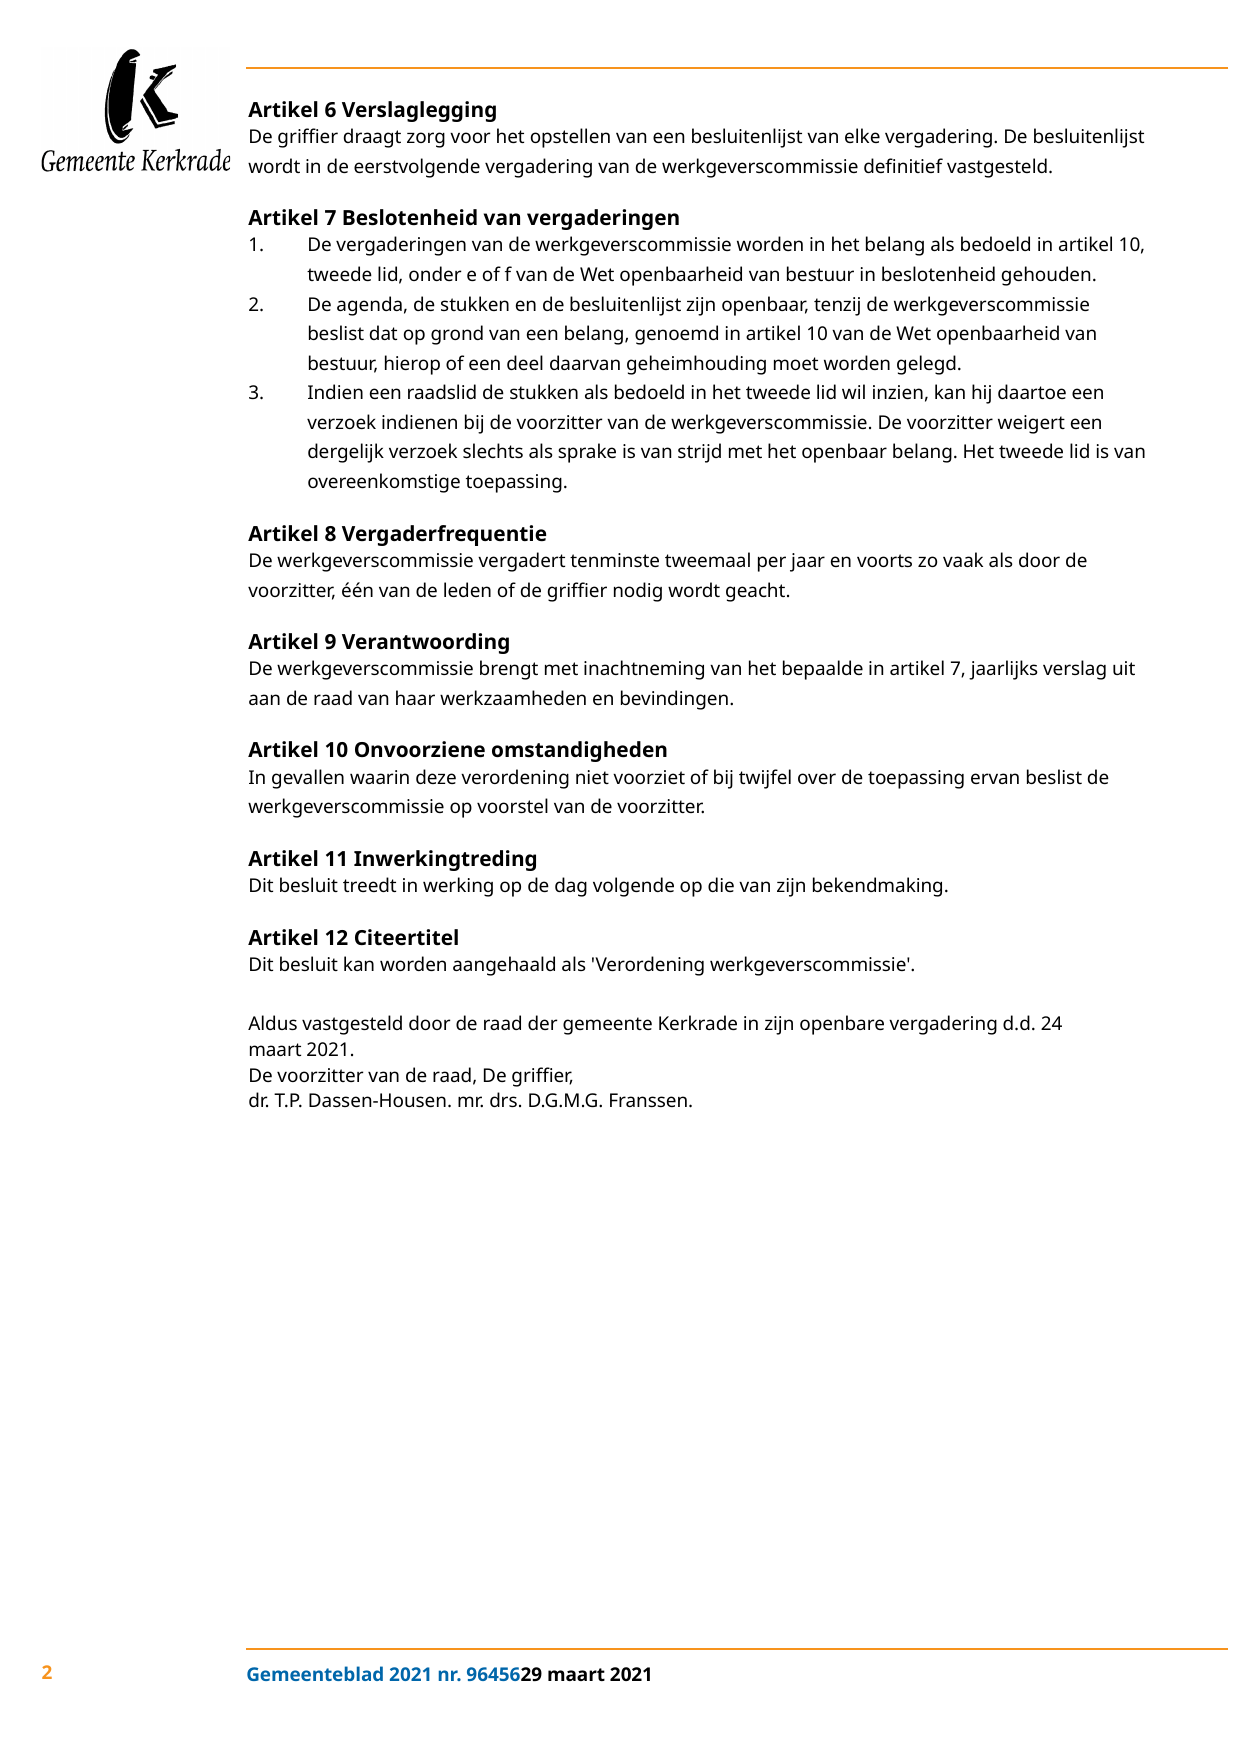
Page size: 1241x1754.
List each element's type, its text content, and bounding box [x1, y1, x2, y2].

text maart 2021. [248, 1036, 1152, 1062]
text Dit besluit kan worden aangehaald als 'Verordening werkgeverscommissie'. [248, 951, 1152, 977]
text Artikel 6 Verslaglegging [248, 95, 1152, 123]
text De voorzitter van de raad, De griffier, [248, 1062, 1152, 1088]
text De werkgeverscommissie brengt met inachtneming van het bepaalde in artikel 7, jaarlijks verslag uit aan de raad van haar werkzaamheden en bevindingen. [248, 656, 1152, 711]
text Dit besluit treedt in werking op de dag volgende op die van zijn bekendmaking. [248, 872, 1152, 898]
list Indien een raadslid de stukken als bedoeld in het tweede lid wil inzien, kan hij daartoe een verzoek indienen bij de voorzitter van de werkgeverscommissie. De voorzitter weigert een dergelijk verzoek slechts als sprake is van strijd met het openbaar belang. Het tweede lid is van overeenkomstige toepassing. [248, 379, 1152, 494]
picture [41, 47, 231, 172]
text Aldus vastgesteld door de raad der gemeente Kerkrade in zijn openbare vergadering d.d. 24 [248, 1011, 1152, 1036]
text Artikel 7 Beslotenheid van vergaderingen [248, 203, 1152, 232]
list De vergaderingen van de werkgeverscommissie worden in het belang als bedoeld in artikel 10, tweede lid, onder e of f van de Wet openbaarheid van bestuur in beslotenheid gehouden. [248, 232, 1152, 287]
text De werkgeverscommissie vergadert tenminste tweemaal per jaar en voorts zo vaak als door de voorzitter, één van de leden of de griffier nodig wordt geacht. [248, 547, 1152, 602]
text dr. T.P. Dassen-Housen. mr. drs. D.G.M.G. Franssen. [248, 1088, 1152, 1113]
text Artikel 9 Verantwoording [248, 627, 1152, 656]
text De griffier draagt zorg voor het opstellen van een besluitenlijst van elke vergadering. De besluitenlijst wordt in de eerstvolgende vergadering van de werkgeverscommissie definitief vastgesteld. [248, 123, 1152, 178]
text In gevallen waarin deze verordening niet voorziet of bij twijfel over de toepassing ervan beslist de werkgeverscommissie op voorstel van de voorzitter. [248, 764, 1152, 819]
text Artikel 8 Vergaderfrequentie [248, 519, 1152, 547]
text Artikel 10 Onvoorziene omstandigheden [248, 736, 1152, 764]
list De agenda, de stukken en de besluitenlijst zijn openbaar, tenzij de werkgeverscommissie beslist dat op grond van een belang, genoemd in artikel 10 van de Wet openbaarheid van bestuur, hierop of een deel daarvan geheimhouding moet worden gelegd. [248, 291, 1152, 376]
text Artikel 11 Inwerkingtreding [248, 844, 1152, 872]
text Artikel 12 Citeertitel [248, 923, 1152, 951]
